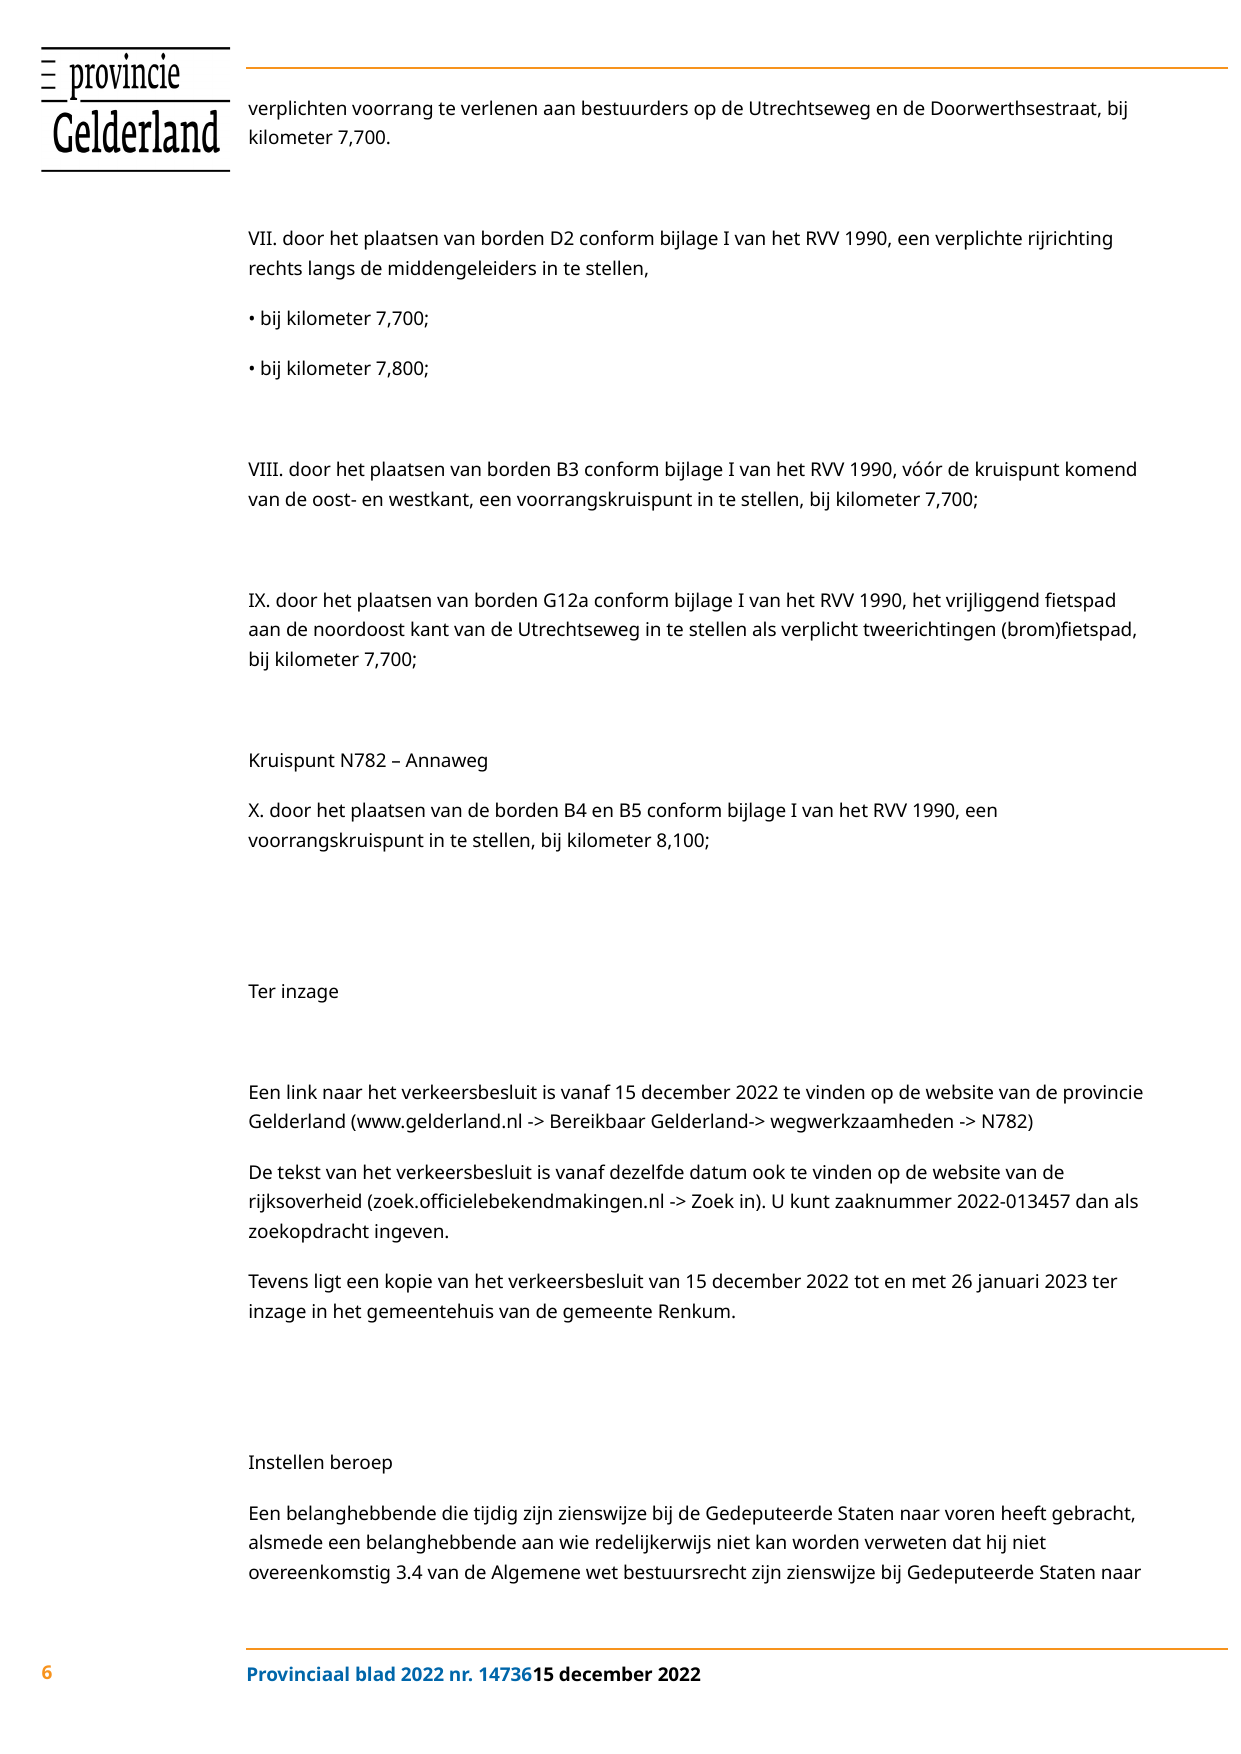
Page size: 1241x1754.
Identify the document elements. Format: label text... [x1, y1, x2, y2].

text Ter inzage [248, 978, 1152, 1004]
text Een link naar het verkeersbesluit is vanaf 15 december 2022 te vinden op de website van de provincie Gelderland (www.gelderland.nl -> Bereikbaar Gelderland-> wegwerkzaamheden -> N782) [248, 1079, 1152, 1134]
text VIII. door het plaatsen van borden B3 conform bijlage I van het RVV 1990, vóór de kruispunt komend van de oost- en westkant, een voorrangskruispunt in te stellen, bij kilometer 7,700; [248, 456, 1152, 512]
text Tevens ligt een kopie van het verkeersbesluit van 15 december 2022 tot en met 26 januari 2023 ter inzage in het gemeentehuis van de gemeente Renkum. [248, 1268, 1152, 1324]
text X. door het plaatsen van de borden B4 en B5 conform bijlage I van het RVV 1990, een voorrangskruispunt in te stellen, bij kilometer 8,100; [248, 797, 1152, 853]
text • bij kilometer 7,800; [248, 356, 1152, 381]
text De tekst van het verkeersbesluit is vanaf dezelfde datum ook te vinden op de website van de rijksoverheid (zoek.officielebekendmakingen.nl -> Zoek in). U kunt zaaknummer 2022-013457 dan als zoekopdracht ingeven. [248, 1159, 1152, 1244]
picture [41, 47, 231, 172]
text Een belanghebbende die tijdig zijn zienswijze bij de Gedeputeerde Staten naar voren heeft gebracht, alsmede een belanghebbende aan wie redelijkerwijs niet kan worden verweten dat hij niet overeenkomstig 3.4 van de Algemene wet bestuursrecht zijn zienswijze bij Gedeputeerde Staten naar [248, 1500, 1152, 1585]
text verplichten voorrang te verlenen aan bestuurders op de Utrechtseweg en de Doorwerthsestraat, bij kilometer 7,700. [248, 95, 1152, 150]
text Instellen beroep [248, 1449, 1152, 1475]
text VII. door het plaatsen van borden D2 conform bijlage I van het RVV 1990, een verplichte rijrichting rechts langs de middengeleiders in te stellen, [248, 225, 1152, 281]
text Kruispunt N782 – Annaweg [248, 747, 1152, 773]
text IX. door het plaatsen van borden G12a conform bijlage I van het RVV 1990, het vrijliggend fietspad aan de noordoost kant van de Utrechtseweg in te stellen als verplicht tweerichtingen (brom)fietspad, bij kilometer 7,700; [248, 587, 1152, 672]
text • bij kilometer 7,700; [248, 305, 1152, 331]
